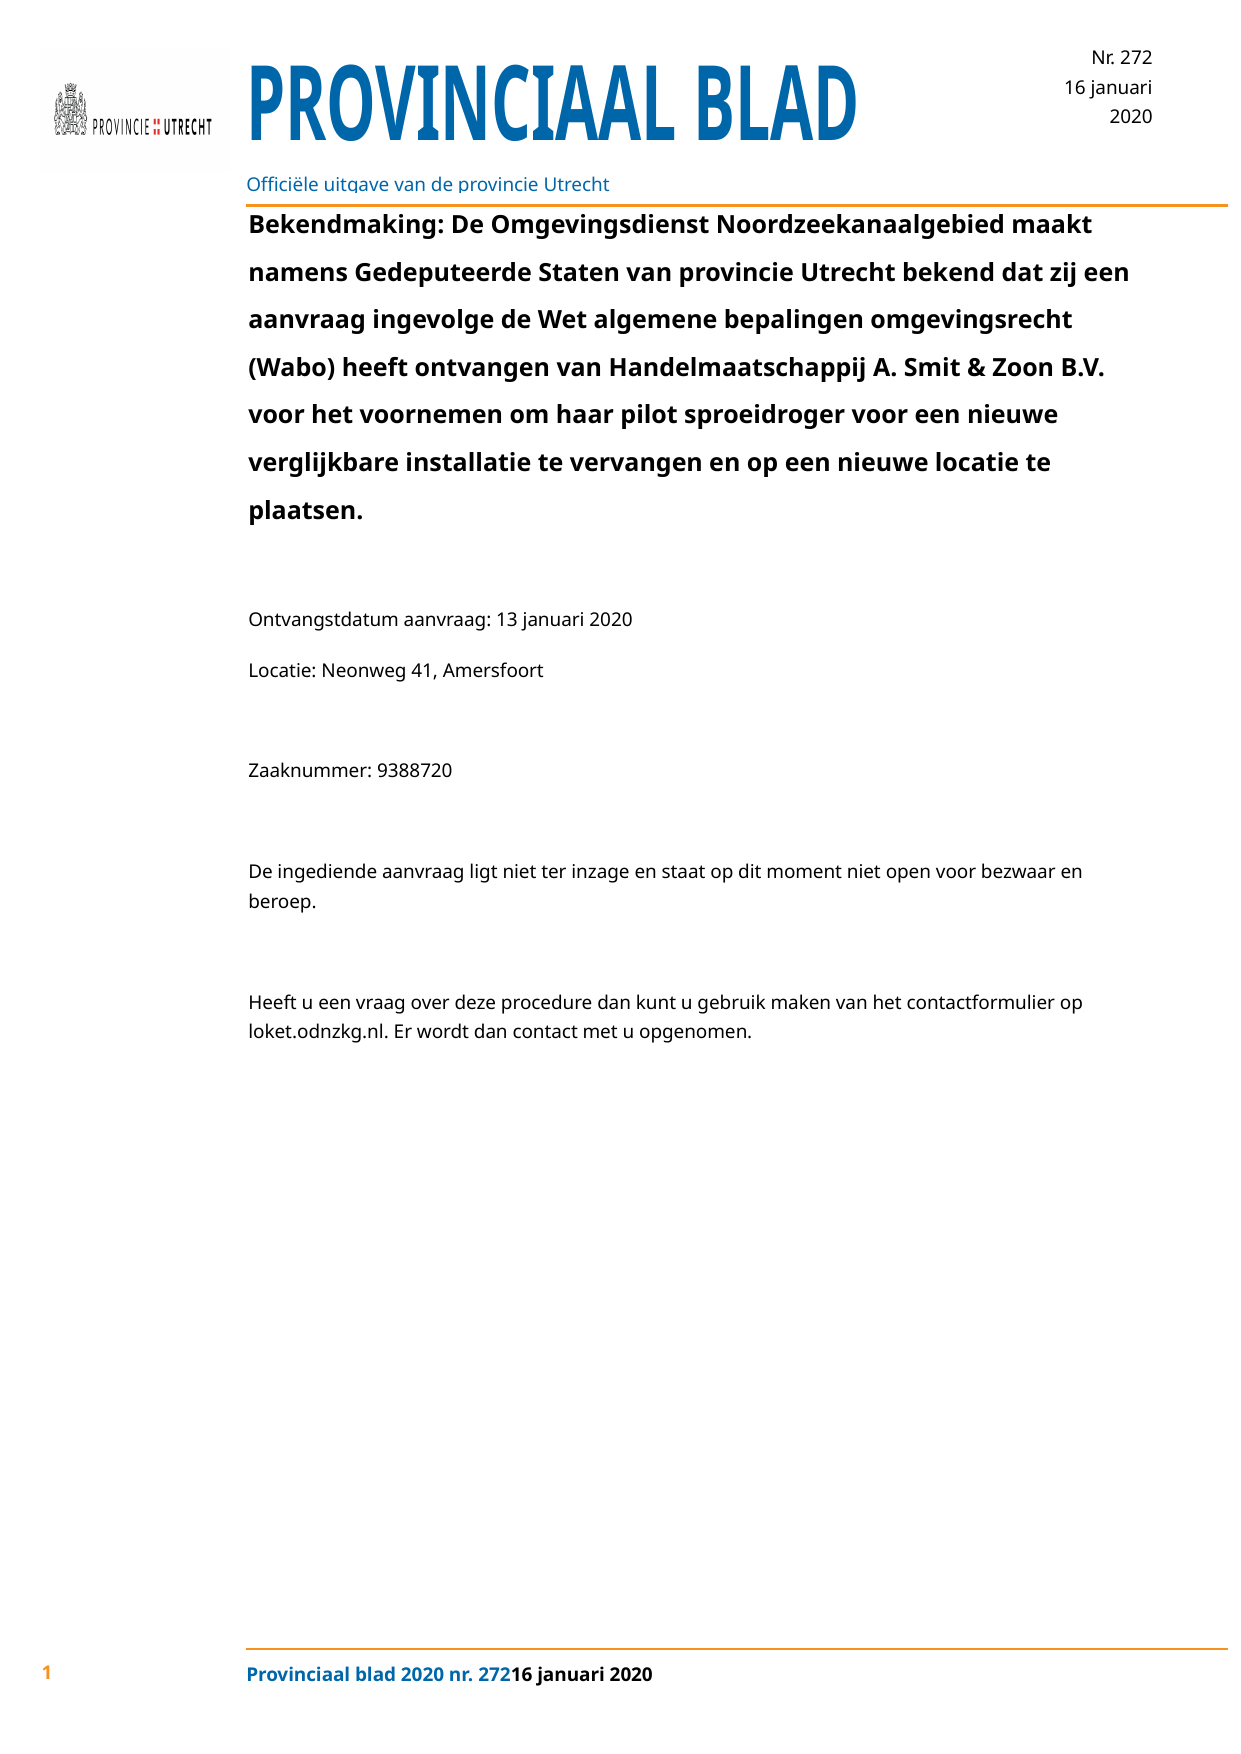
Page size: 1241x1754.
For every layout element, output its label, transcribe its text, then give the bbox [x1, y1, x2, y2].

picture [41, 47, 231, 172]
text De ingediende aanvraag ligt niet ter inzage en staat op dit moment niet open voor bezwaar en beroep. [248, 858, 1152, 914]
text Locatie: Neonweg 41, Amersfoort [248, 657, 1152, 682]
text Zaaknummer: 9388720 [248, 758, 1152, 783]
text Bekendmaking: De Omgevingsdienst Noordzeekanaalgebied maakt namens Gedeputeerde Staten van provincie Utrecht bekend dat zij een aanvraag ingevolge de Wet algemene bepalingen omgevingsrecht (Wabo) heeft ontvangen van Handelmaatschappij A. Smit & Zoon B.V. voor het voornemen om haar pilot sproeidroger voor een nieuwe verglijkbare installatie te vervangen en op een nieuwe locatie te plaatsen. [248, 207, 1152, 526]
text Heeft u een vraag over deze procedure dan kunt u gebruik maken van het contactformulier op loket.odnzkg.nl. Er wordt dan contact met u opgenomen. [248, 989, 1152, 1044]
text Ontvangstdatum aanvraag: 13 januari 2020 [248, 606, 1152, 632]
